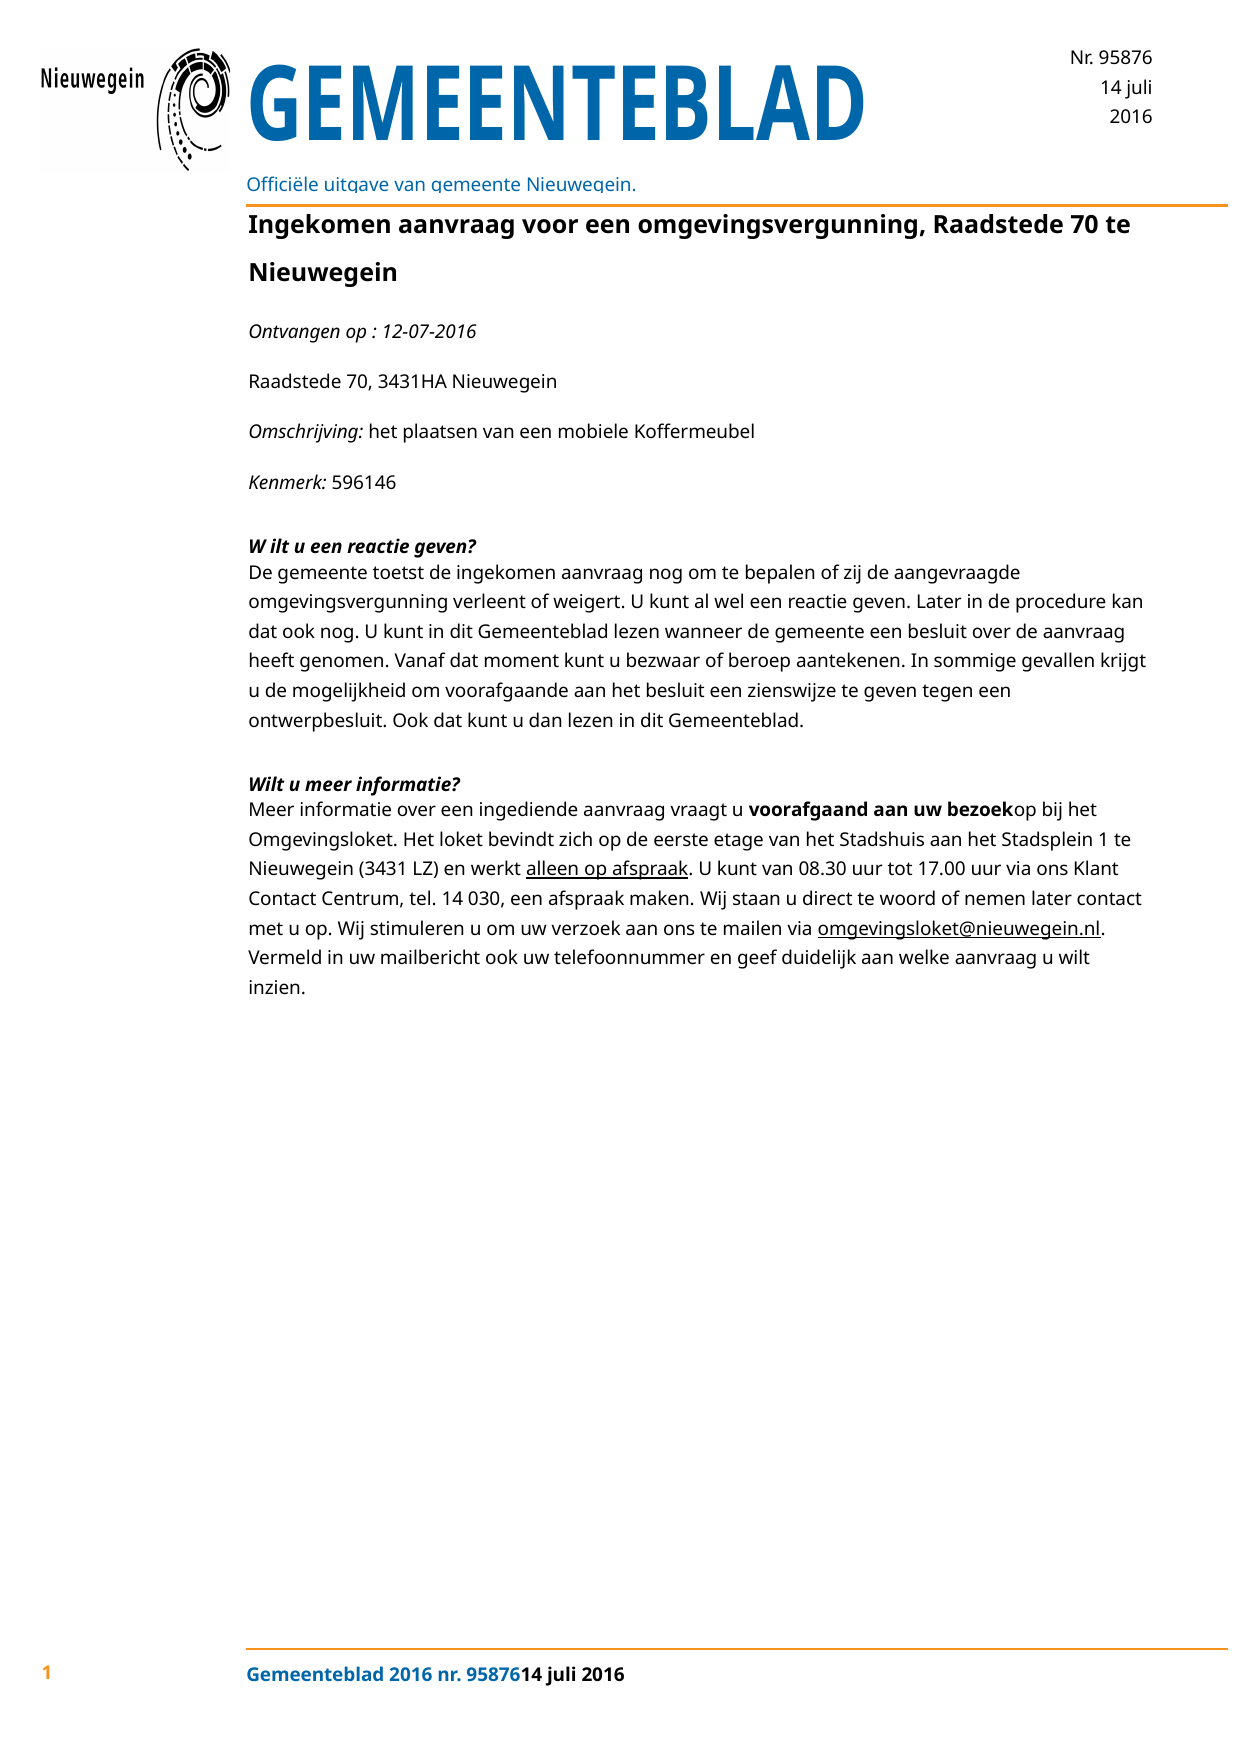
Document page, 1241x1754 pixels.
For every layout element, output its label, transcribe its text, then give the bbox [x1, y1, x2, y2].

text Meer informatie over een ingediende aanvraag vraagt u voorafgaand aan uw bezoekop bij het Omgevingsloket. Het loket bevindt zich op de eerste etage van het Stadshuis aan het Stadsplein 1 te Nieuwegein (3431 LZ) en werkt alleen op afspraak. U kunt van 08.30 uur tot 17.00 uur via ons Klant Contact Centrum, tel. 14 030, een afspraak maken. Wij staan u direct te woord of nemen later contact met u op. Wij stimuleren u om uw verzoek aan ons te mailen via omgevingsloket@nieuwegein.nl. Vermeld in uw mailbericht ook uw telefoonnummer en geef duidelijk aan welke aanvraag u wilt inzien. [248, 796, 1152, 1000]
text W ilt u een reactie geven? [248, 533, 1152, 559]
text De gemeente toetst de ingekomen aanvraag nog om te bepalen of zij de aangevraagde omgevingsvergunning verleent of weigert. U kunt al wel een reactie geven. Later in de procedure kan dat ook nog. U kunt in dit Gemeenteblad lezen wanneer de gemeente een besluit over de aanvraag heeft genomen. Vanaf dat moment kunt u bezwaar of beroep aantekenen. In sommige gevallen krijgt u de mogelijkheid om voorafgaande aan het besluit een zienswijze te geven tegen een ontwerpbesluit. Ook dat kunt u dan lezen in dit Gemeenteblad. [248, 559, 1152, 732]
text Ingekomen aanvraag voor een omgevingsvergunning, Raadstede 70 te Nieuwegein [248, 207, 1152, 288]
text Ontvangen op : 12-07-2016 [248, 318, 1152, 344]
text Omschrijving: het plaatsen van een mobiele Koffermeubel [248, 419, 1152, 444]
picture [41, 47, 231, 172]
text Kenmerk: 596146 [248, 469, 1152, 495]
text Raadstede 70, 3431HA Nieuwegein [248, 368, 1152, 394]
text Wilt u meer informatie? [248, 771, 1152, 796]
